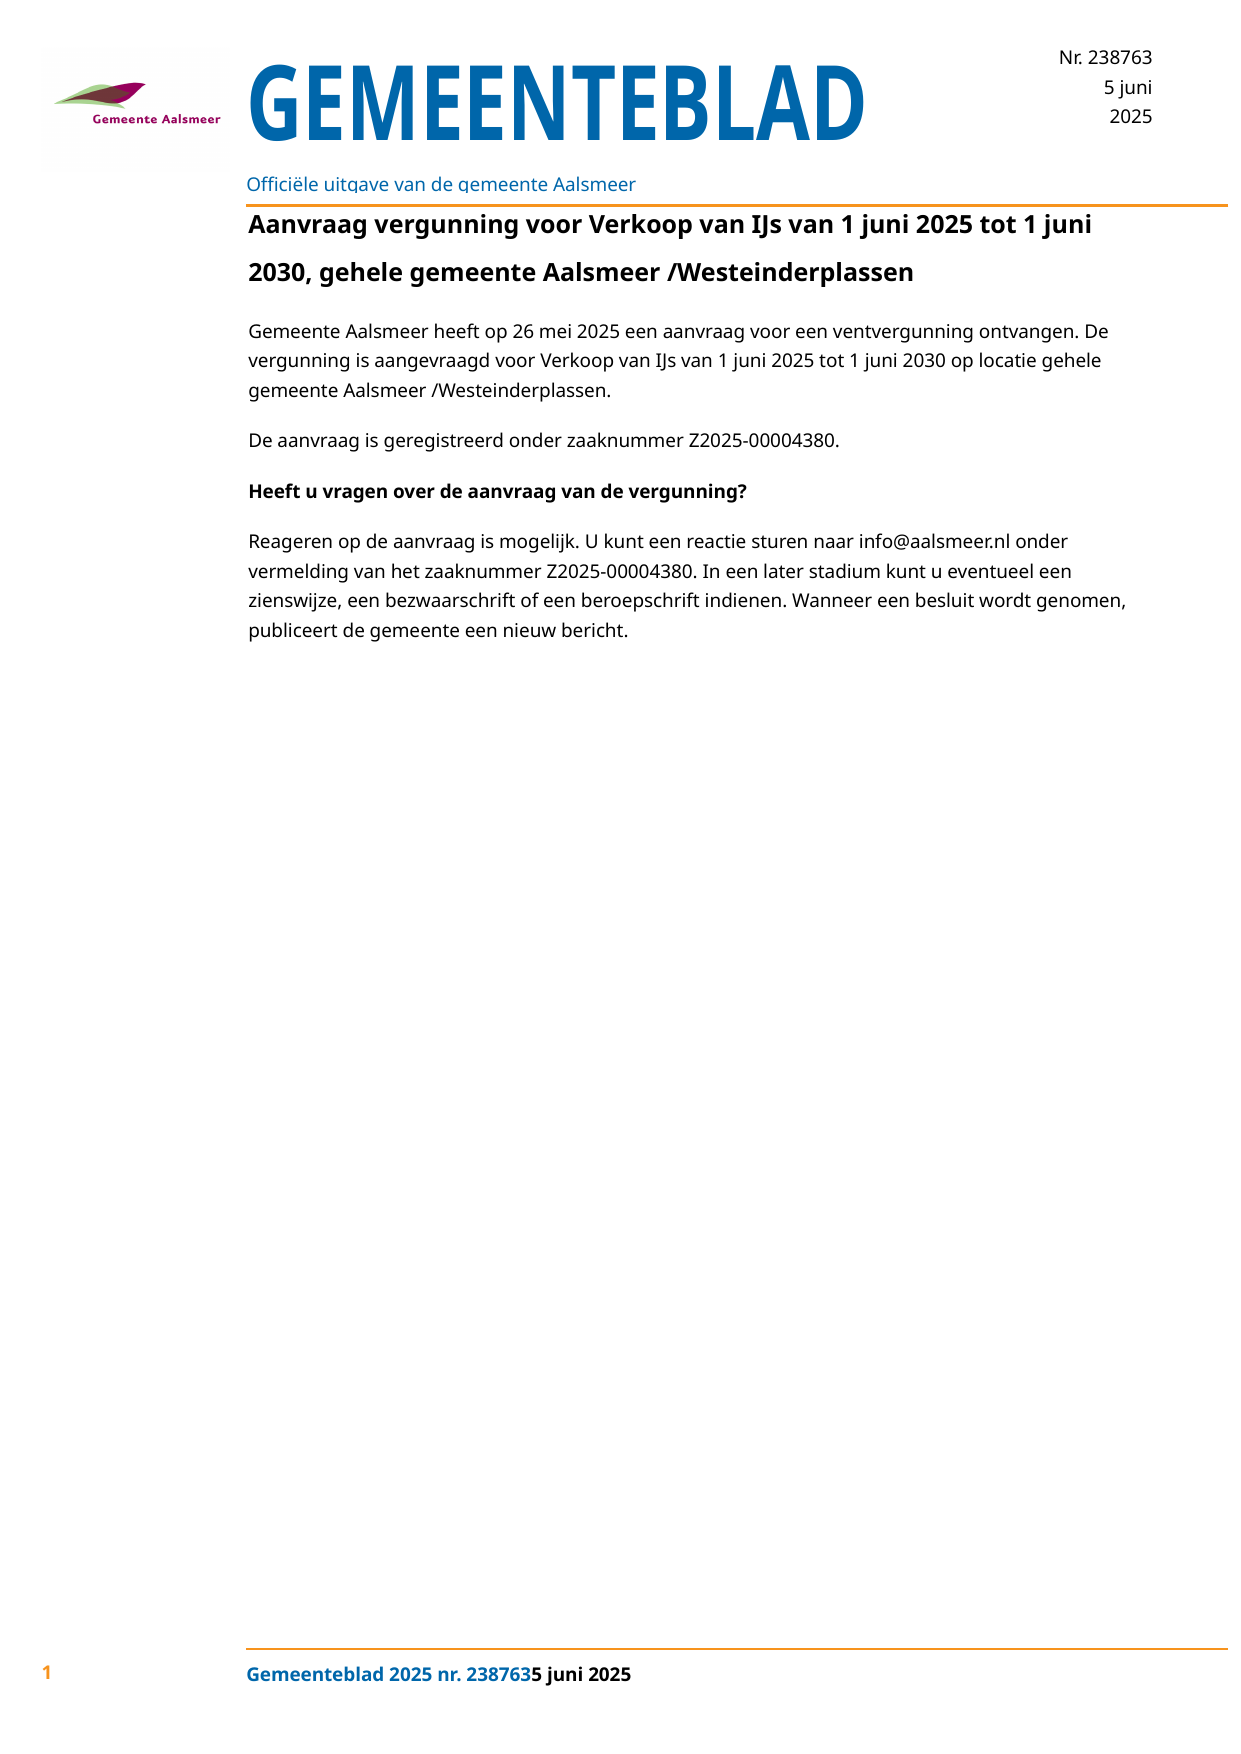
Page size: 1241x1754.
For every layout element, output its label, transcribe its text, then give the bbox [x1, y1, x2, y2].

text Heeft u vragen over de aanvraag van de vergunning? [248, 478, 1152, 504]
text Reageren op de aanvraag is mogelijk. U kunt een reactie sturen naar info@aalsmeer.nl onder vermelding van het zaaknummer Z2025-00004380. In een later stadium kunt u eventueel een zienswijze, een bezwaarschrift of een beroepschrift indienen. Wanneer een besluit wordt genomen, publiceert de gemeente een nieuw bericht. [248, 528, 1152, 643]
text Gemeente Aalsmeer heeft op 26 mei 2025 een aanvraag voor een ventvergunning ontvangen. De vergunning is aangevraagd voor Verkoop van IJs van 1 juni 2025 tot 1 juni 2030 op locatie gehele gemeente Aalsmeer /Westeinderplassen. [248, 318, 1152, 403]
text De aanvraag is geregistreerd onder zaaknummer Z2025-00004380. [248, 427, 1152, 453]
picture [41, 47, 231, 172]
text Aanvraag vergunning voor Verkoop van IJs van 1 juni 2025 tot 1 juni 2030, gehele gemeente Aalsmeer /Westeinderplassen [248, 207, 1152, 288]
